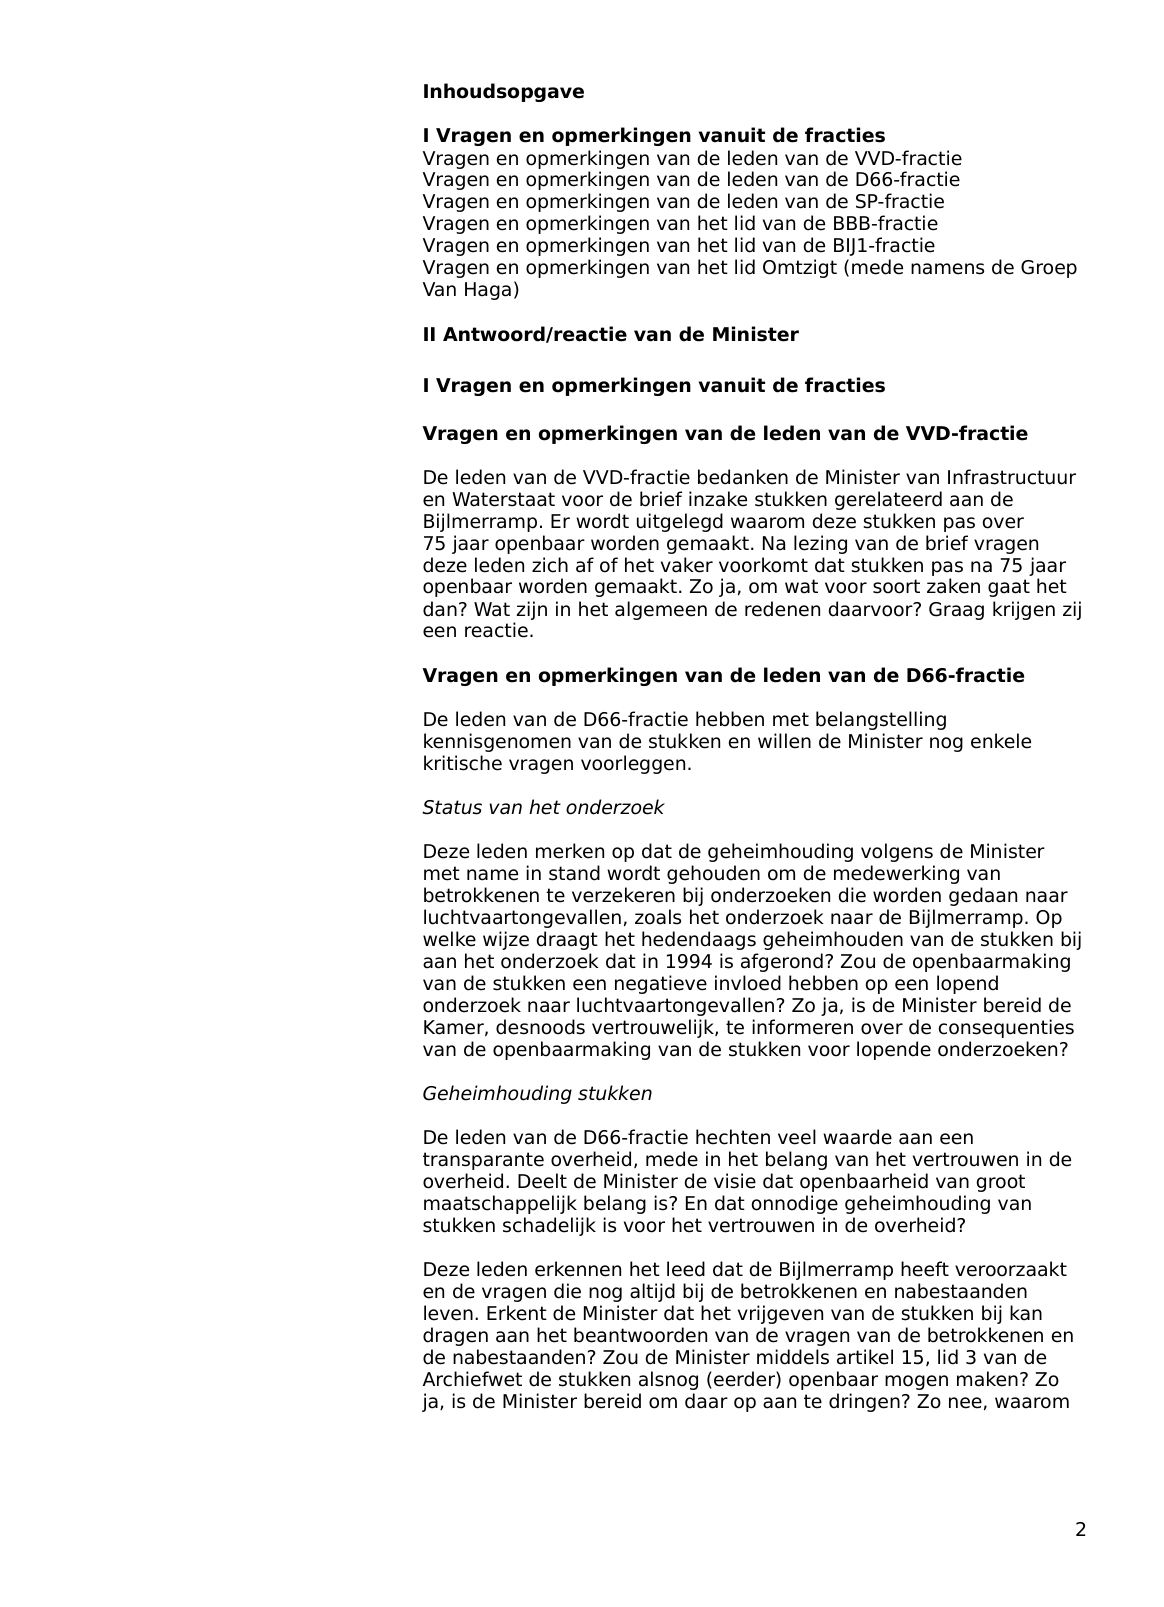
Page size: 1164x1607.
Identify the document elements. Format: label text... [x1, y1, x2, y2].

text Deze leden merken op dat de geheimhouding volgens de Minister met name in stand wordt gehouden om de medewerking van betrokkenen te verzekeren bij onderzoeken die worden gedaan naar luchtvaartongevallen, zoals het onderzoek naar de Bijlmerramp. Op welke wijze draagt het hedendaags geheimhouden van de stukken bij aan het onderzoek dat in 1994 is afgerond? Zou de openbaarmaking van de stukken een negatieve invloed hebben op een lopend onderzoek naar luchtvaartongevallen? Zo ja, is de Minister bereid de Kamer, desnoods vertrouwelijk, te informeren over de consequenties van de openbaarmaking van de stukken voor lopende onderzoeken? [422, 841, 1087, 1061]
text Deze leden erkennen het leed dat de Bijlmerramp heeft veroorzaakt en de vragen die nog altijd bij de betrokkenen en nabestaanden leven. Erkent de Minister dat het vrijgeven van de stukken bij kan dragen aan het beantwoorden van de vragen van de betrokkenen en de nabestaanden? Zou de Minister middels artikel 15, lid 3 van de Archiefwet de stukken alsnog (eerder) openbaar mogen maken? Zo ja, is de Minister bereid om daar op aan te dringen? Zo nee, waarom [422, 1259, 1087, 1413]
text De leden van de D66-fractie hechten veel waarde aan een transparante overheid, mede in het belang van het vertrouwen in de overheid. Deelt de Minister de visie dat openbaarheid van groot maatschappelijk belang is? En dat onnodige geheimhouding van stukken schadelijk is voor het vertrouwen in de overheid? [422, 1127, 1087, 1237]
text Vragen en opmerkingen van het lid van de BIJ1-fractie [422, 235, 1087, 257]
text Vragen en opmerkingen van de leden van de D66-fractie [422, 169, 1087, 191]
text De leden van de VVD-fractie bedanken de Minister van Infrastructuur en Waterstaat voor de brief inzake stukken gerelateerd aan de Bijlmerramp. Er wordt uitgelegd waarom deze stukken pas over 75 jaar openbaar worden gemaakt. Na lezing van de brief vragen deze leden zich af of het vaker voorkomt dat stukken pas na 75 jaar openbaar worden gemaakt. Zo ja, om wat voor soort zaken gaat het dan? Wat zijn in het algemeen de redenen daarvoor? Graag krijgen zij een reactie. [422, 467, 1087, 642]
text Vragen en opmerkingen van het lid van de BBB-fractie [422, 213, 1087, 235]
text Vragen en opmerkingen van de leden van de VVD-fractie [422, 147, 1087, 169]
subtitle Vragen en opmerkingen van de leden van de VVD-fractie [422, 422, 1087, 444]
subtitle I Vragen en opmerkingen vanuit de fracties [422, 375, 1087, 397]
subtitle Status van het onderzoek [422, 797, 1087, 819]
text De leden van de D66-fractie hebben met belangstelling kennisgenomen van de stukken en willen de Minister nog enkele kritische vragen voorleggen. [422, 709, 1087, 775]
subtitle Vragen en opmerkingen van de leden van de D66-fractie [422, 664, 1087, 687]
subtitle Geheimhouding stukken [422, 1083, 1087, 1105]
subtitle Inhoudsopgave [422, 81, 1087, 103]
text Vragen en opmerkingen van het lid Omtzigt (mede namens de Groep Van Haga) [422, 257, 1087, 301]
text Vragen en opmerkingen van de leden van de SP-fractie [422, 191, 1087, 213]
text I Vragen en opmerkingen vanuit de fracties [422, 125, 1087, 147]
text II Antwoord/reactie van de Minister [422, 323, 1087, 345]
